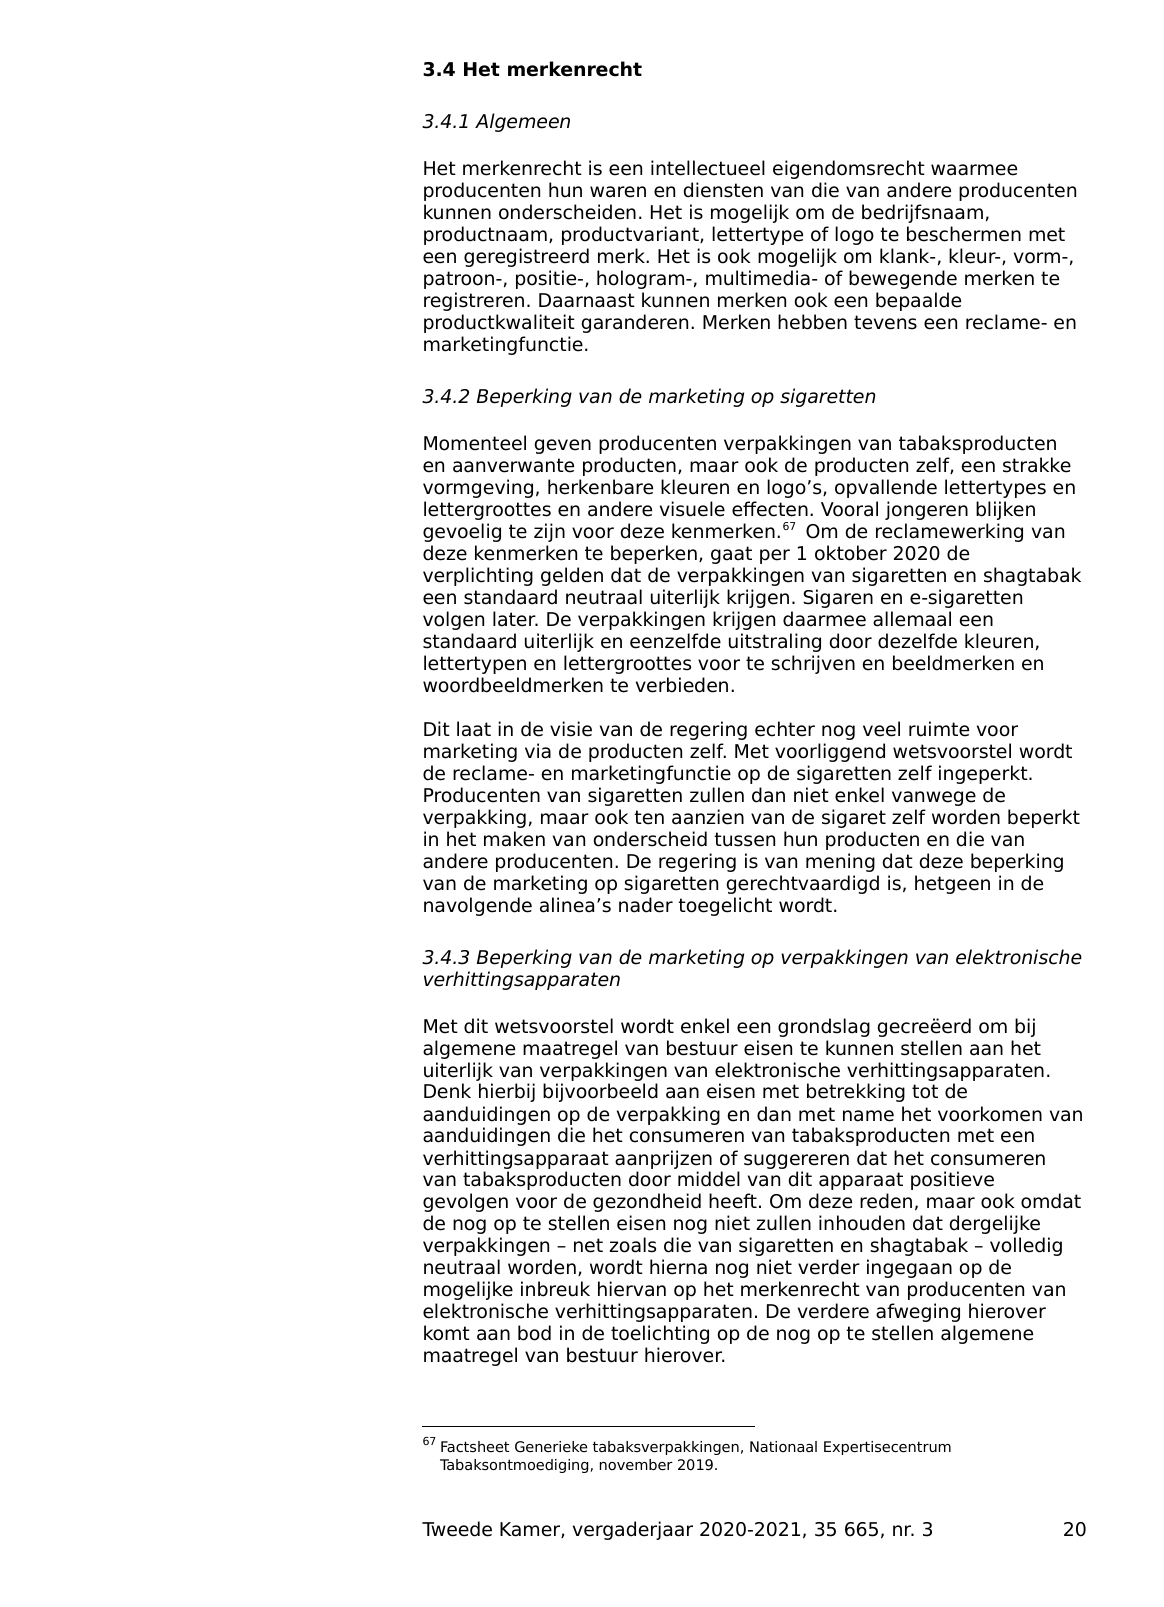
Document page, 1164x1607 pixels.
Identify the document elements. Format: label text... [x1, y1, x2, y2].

subtitle 3.4.1 Algemeen [422, 111, 1087, 133]
subtitle 3.4 Het merkenrecht [422, 59, 1087, 81]
text Met dit wetsvoorstel wordt enkel een grondslag gecreëerd om bij algemene maatregel van bestuur eisen te kunnen stellen aan het uiterlijk van verpakkingen van elektronische verhittingsapparaten. Denk hierbij bijvoorbeeld aan eisen met betrekking tot de aanduidingen op de verpakking en dan met name het voorkomen van aanduidingen die het consumeren van tabaksproducten met een verhittingsapparaat aanprijzen of suggereren dat het consumeren van tabaksproducten door middel van dit apparaat positieve gevolgen voor de gezondheid heeft. Om deze reden, maar ook omdat de nog op te stellen eisen nog niet zullen inhouden dat dergelijke verpakkingen – net zoals die van sigaretten en shagtabak – volledig neutraal worden, wordt hierna nog niet verder ingegaan op de mogelijke inbreuk hiervan op het merkenrecht van producenten van elektronische verhittingsapparaten. De verdere afweging hierover komt aan bod in de toelichting op de nog op te stellen algemene maatregel van bestuur hierover. [422, 1016, 1087, 1367]
text Het merkenrecht is een intellectueel eigendomsrecht waarmee producenten hun waren en diensten van die van andere producenten kunnen onderscheiden. Het is mogelijk om de bedrijfsnaam, productnaam, productvariant, lettertype of logo te beschermen met een geregistreerd merk. Het is ook mogelijk om klank-, kleur-, vorm-, patroon-, positie-, hologram-, multimedia- of bewegende merken te registreren. Daarnaast kunnen merken ook een bepaalde productkwaliteit garanderen. Merken hebben tevens een reclame- en marketingfunctie. [422, 158, 1087, 356]
subtitle 3.4.3 Beperking van de marketing op verpakkingen van elektronische verhittingsapparaten [422, 947, 1087, 991]
text Dit laat in de visie van de regering echter nog veel ruimte voor marketing via de producten zelf. Met voorliggend wetsvoorstel wordt de reclame- en marketingfunctie op de sigaretten zelf ingeperkt. Producenten van sigaretten zullen dan niet enkel vanwege de verpakking, maar ook ten aanzien van de sigaret zelf worden beperkt in het maken van onderscheid tussen hun producten en die van andere producenten. De regering is van mening dat deze beperking van de marketing op sigaretten gerechtvaardigd is, hetgeen in de navolgende alinea’s nader toegelicht wordt. [422, 719, 1087, 917]
text Factsheet Generieke tabaksverpakkingen, Nationaal Expertisecentrum Tabaksontmoediging, november 2019. [422, 1435, 1087, 1474]
text Momenteel geven producenten verpakkingen van tabaksproducten en aanverwante producten, maar ook de producten zelf, een strakke vormgeving, herkenbare kleuren en logo’s, opvallende lettertypes en lettergroottes en andere visuele effecten. Vooral jongeren blijken gevoelig te zijn voor deze kenmerken. Om de reclamewerking van deze kenmerken te beperken, gaat per 1 oktober 2020 de verplichting gelden dat de verpakkingen van sigaretten en shagtabak een standaard neutraal uiterlijk krijgen. Sigaren en e-sigaretten volgen later. De verpakkingen krijgen daarmee allemaal een standaard uiterlijk en eenzelfde uitstraling door dezelfde kleuren, lettertypen en lettergroottes voor te schrijven en beeldmerken en woordbeeldmerken te verbieden. [422, 433, 1087, 697]
subtitle 3.4.2 Beperking van de marketing op sigaretten [422, 386, 1087, 408]
